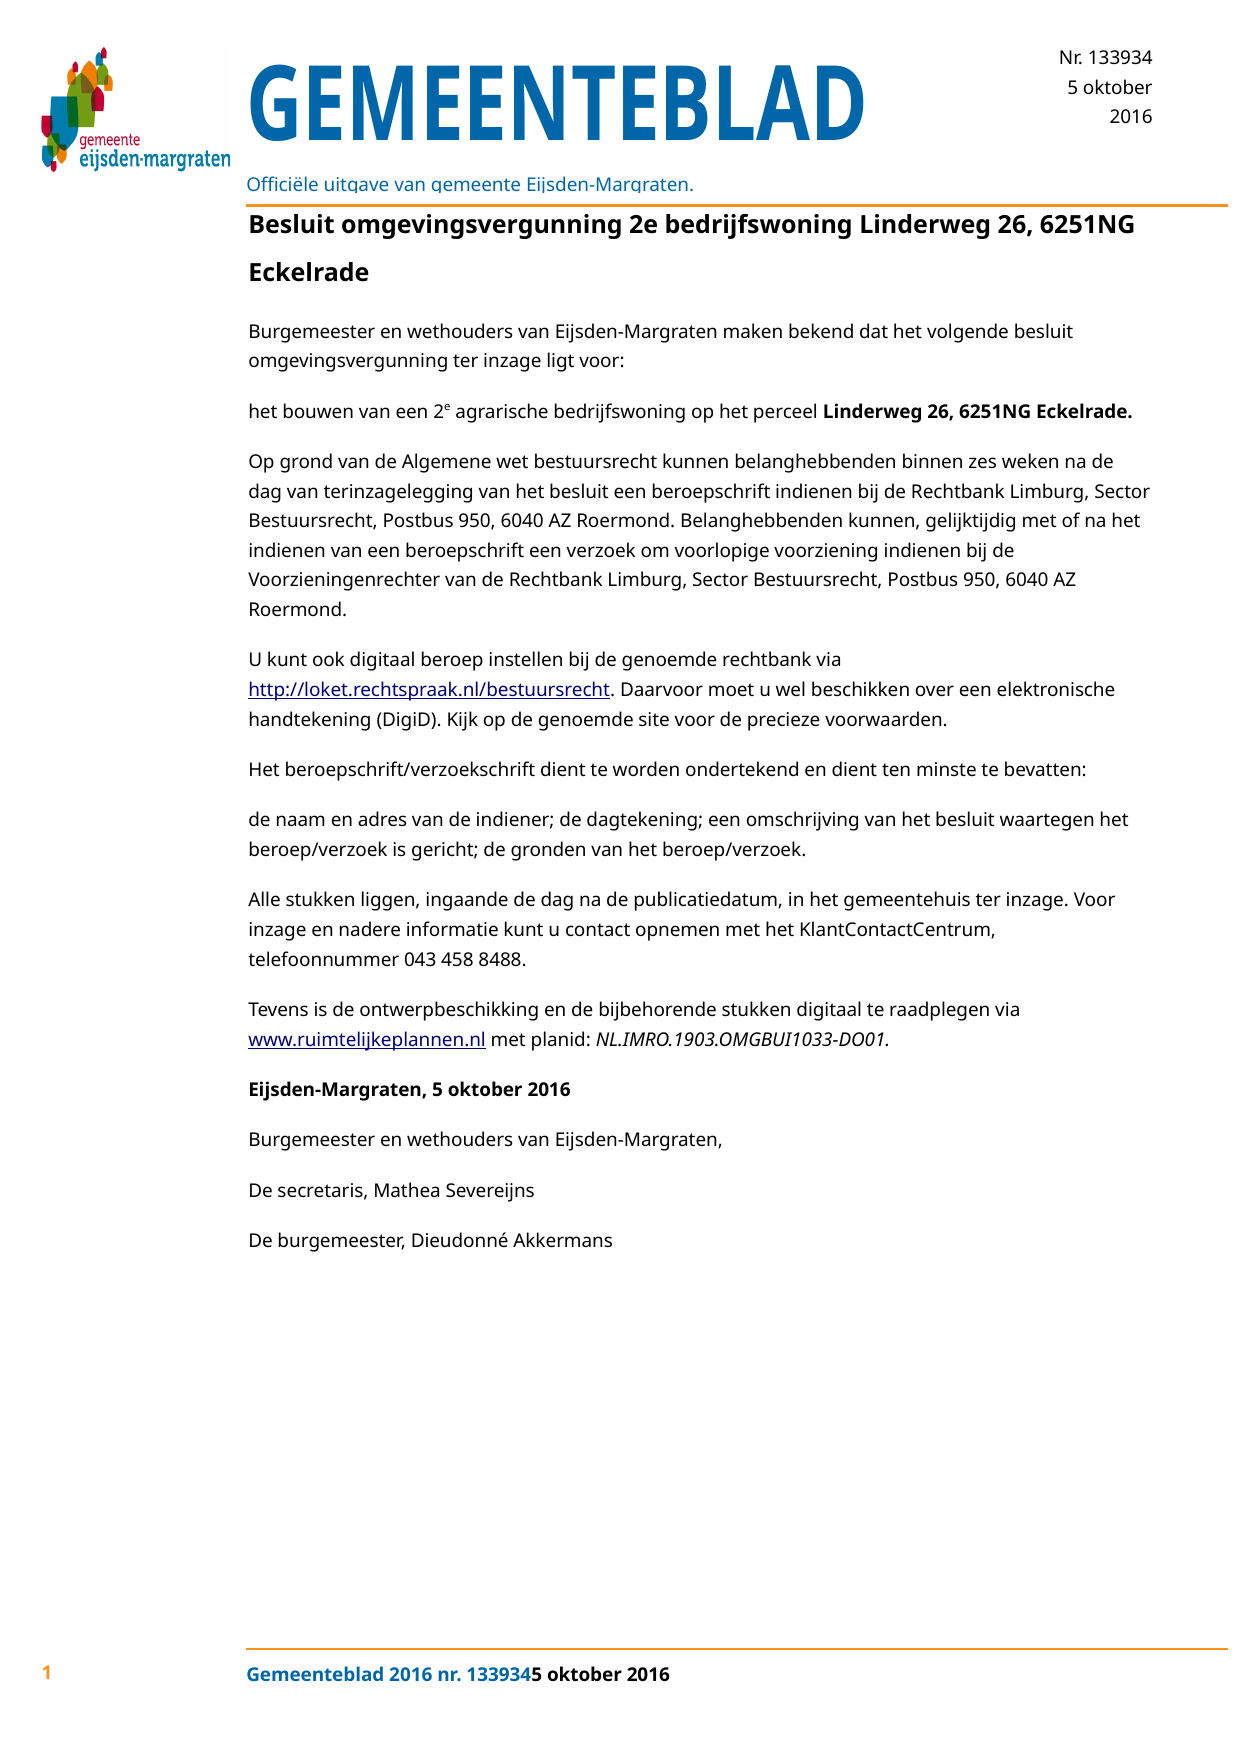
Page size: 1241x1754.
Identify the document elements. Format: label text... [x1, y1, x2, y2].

text De secretaris, Mathea Severeijns [248, 1177, 1152, 1203]
text Het beroepschrift/verzoekschrift dient te worden ondertekend en dient ten minste te bevatten: [248, 756, 1152, 782]
text Tevens is de ontwerpbeschikking en de bijbehorende stukken digitaal te raadplegen via www.ruimtelijkeplannen.nl met planid: NL.IMRO.1903.OMGBUI1033-DO01. [248, 996, 1152, 1052]
text U kunt ook digitaal beroep instellen bij de genoemde rechtbank via http://loket.rechtspraak.nl/bestuursrecht. Daarvoor moet u wel beschikken over een elektronische handtekening (DigiD). Kijk op de genoemde site voor de precieze voorwaarden. [248, 647, 1152, 732]
text de naam en adres van de indiener; de dagtekening; een omschrijving van het besluit waartegen het beroep/verzoek is gericht; de gronden van het beroep/verzoek. [248, 807, 1152, 862]
picture [41, 47, 231, 172]
text Op grond van de Algemene wet bestuursrecht kunnen belanghebbenden binnen zes weken na de dag van terinzagelegging van het besluit een beroepschrift indienen bij de Rechtbank Limburg, Sector Bestuursrecht, Postbus 950, 6040 AZ Roermond. Belanghebbenden kunnen, gelijktijdig met of na het indienen van een beroepschrift een verzoek om voorlopige voorziening indienen bij de Voorzieningenrechter van de Rechtbank Limburg, Sector Bestuursrecht, Postbus 950, 6040 AZ Roermond. [248, 448, 1152, 622]
text Burgemeester en wethouders van Eijsden-Margraten maken bekend dat het volgende besluit omgevingsvergunning ter inzage ligt voor: [248, 318, 1152, 373]
text Burgemeester en wethouders van Eijsden-Margraten, [248, 1127, 1152, 1152]
text het bouwen van een 2e agrarische bedrijfswoning op het perceel Linderweg 26, 6251NG Eckelrade. [248, 398, 1152, 424]
text Alle stukken liggen, ingaande de dag na de publicatiedatum, in het gemeentehuis ter inzage. Voor inzage en nadere informatie kunt u contact opnemen met het KlantContactCentrum, telefoonnummer 043 458 8488. [248, 887, 1152, 972]
text Besluit omgevingsvergunning 2e bedrijfswoning Linderweg 26, 6251NG Eckelrade [248, 207, 1152, 288]
text De burgemeester, Dieudonné Akkermans [248, 1227, 1152, 1253]
text Eijsden-Margraten, 5 oktober 2016 [248, 1076, 1152, 1102]
